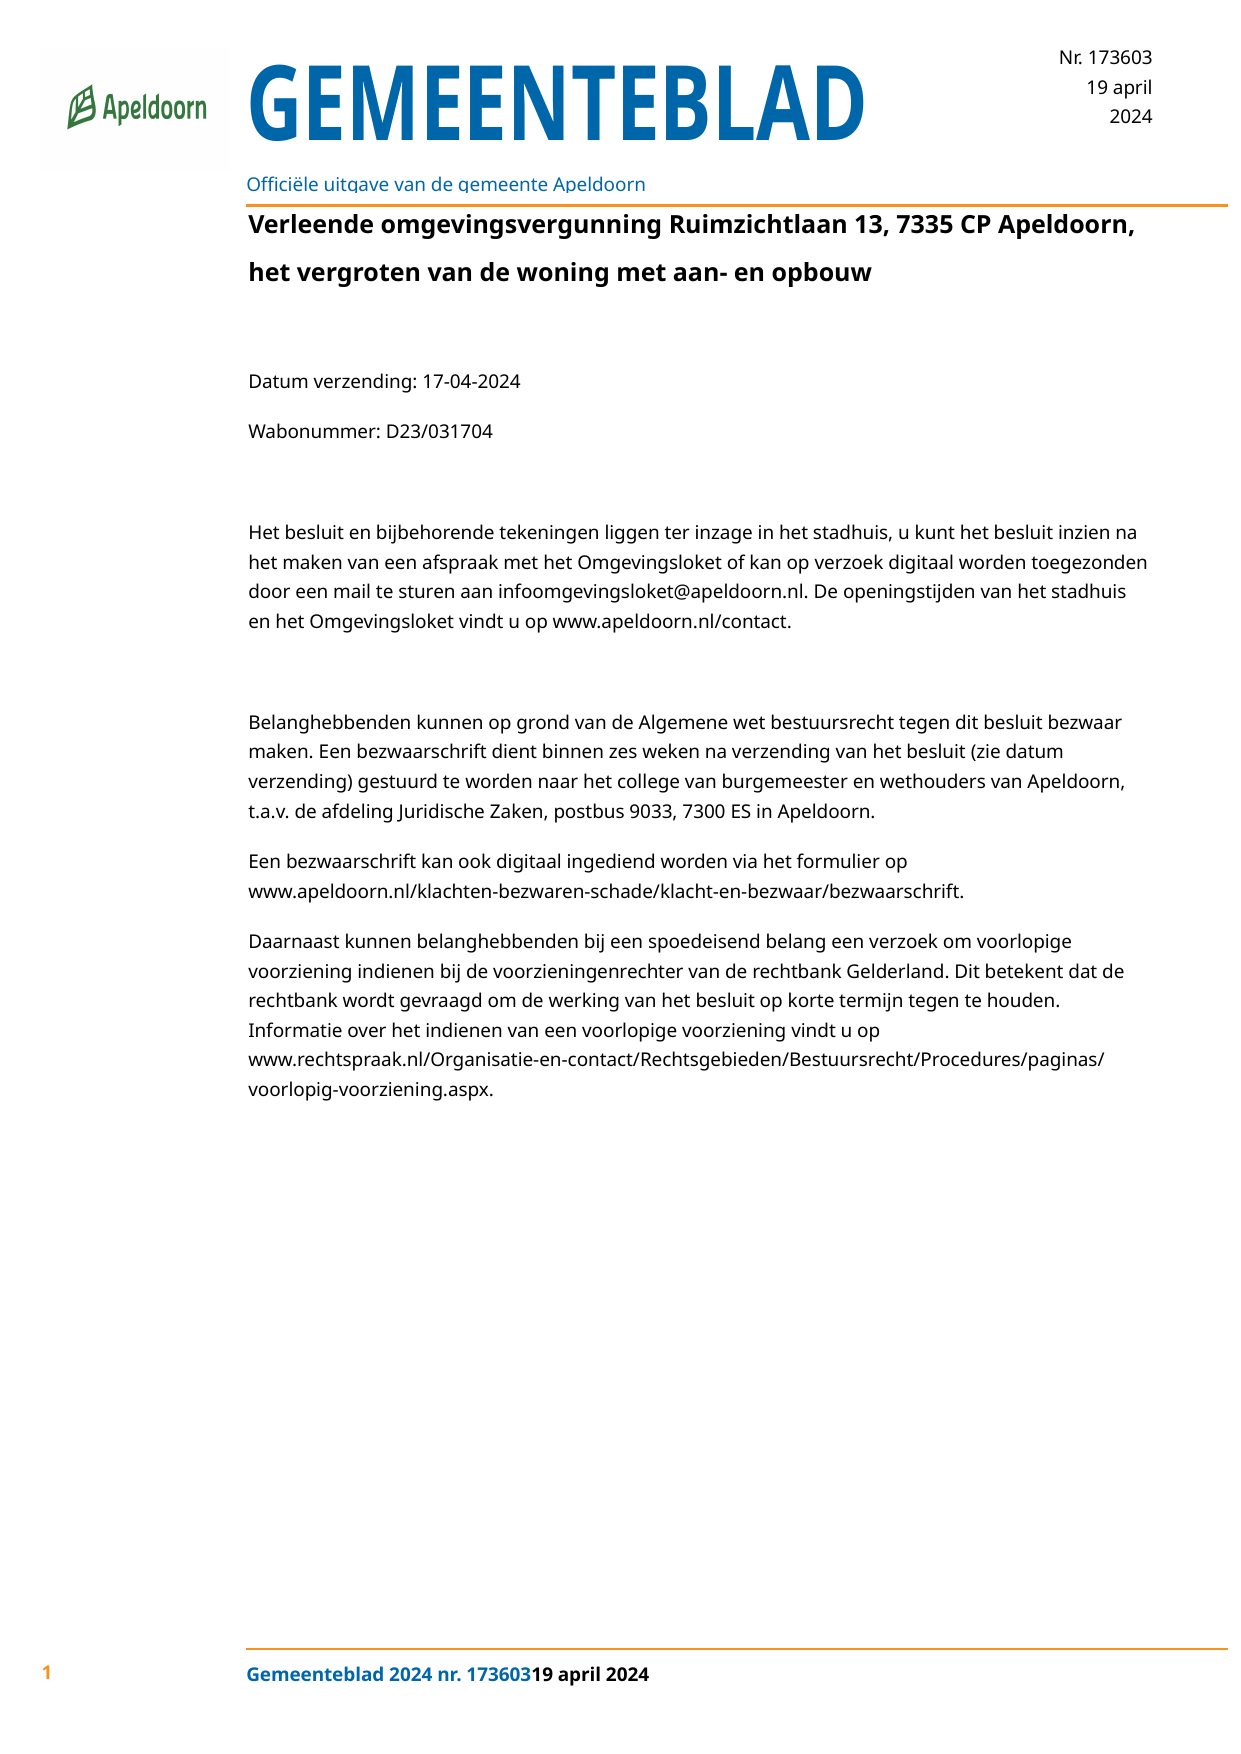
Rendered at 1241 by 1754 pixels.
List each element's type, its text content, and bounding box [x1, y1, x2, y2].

text Datum verzending: 17-04-2024 [248, 368, 1152, 394]
picture [41, 47, 231, 172]
text Belanghebbenden kunnen op grond van de Algemene wet bestuursrecht tegen dit besluit bezwaar maken. Een bezwaarschrift dient binnen zes weken na verzending van het besluit (zie datum verzending) gestuurd te worden naar het college van burgemeester en wethouders van Apeldoorn, t.a.v. de afdeling Juridische Zaken, postbus 9033, 7300 ES in Apeldoorn. [248, 709, 1152, 824]
text Een bezwaarschrift kan ook digitaal ingediend worden via het formulier op www.apeldoorn.nl/klachten-bezwaren-schade/klacht-en-bezwaar/bezwaarschrift. [248, 848, 1152, 904]
text Wabonummer: D23/031704 [248, 419, 1152, 444]
text Het besluit en bijbehorende tekeningen liggen ter inzage in het stadhuis, u kunt het besluit inzien na het maken van een afspraak met het Omgevingsloket of kan op verzoek digitaal worden toegezonden door een mail te sturen aan infoomgevingsloket@apeldoorn.nl. De openingstijden van het stadhuis en het Omgevingsloket vindt u op www.apeldoorn.nl/contact. [248, 519, 1152, 634]
text Verleende omgevingsvergunning Ruimzichtlaan 13, 7335 CP Apeldoorn, het vergroten van de woning met aan- en opbouw [248, 207, 1152, 288]
text Daarnaast kunnen belanghebbenden bij een spoedeisend belang een verzoek om voorlopige voorziening indienen bij de voorzieningenrechter van de rechtbank Gelderland. Dit betekent dat de rechtbank wordt gevraagd om de werking van het besluit op korte termijn tegen te houden. Informatie over het indienen van een voorlopige voorziening vindt u op www.rechtspraak.nl/Organisatie-en-contact/Rechtsgebieden/Bestuursrecht/Procedures/paginas/voorlopig-voorziening.aspx. [248, 928, 1152, 1102]
